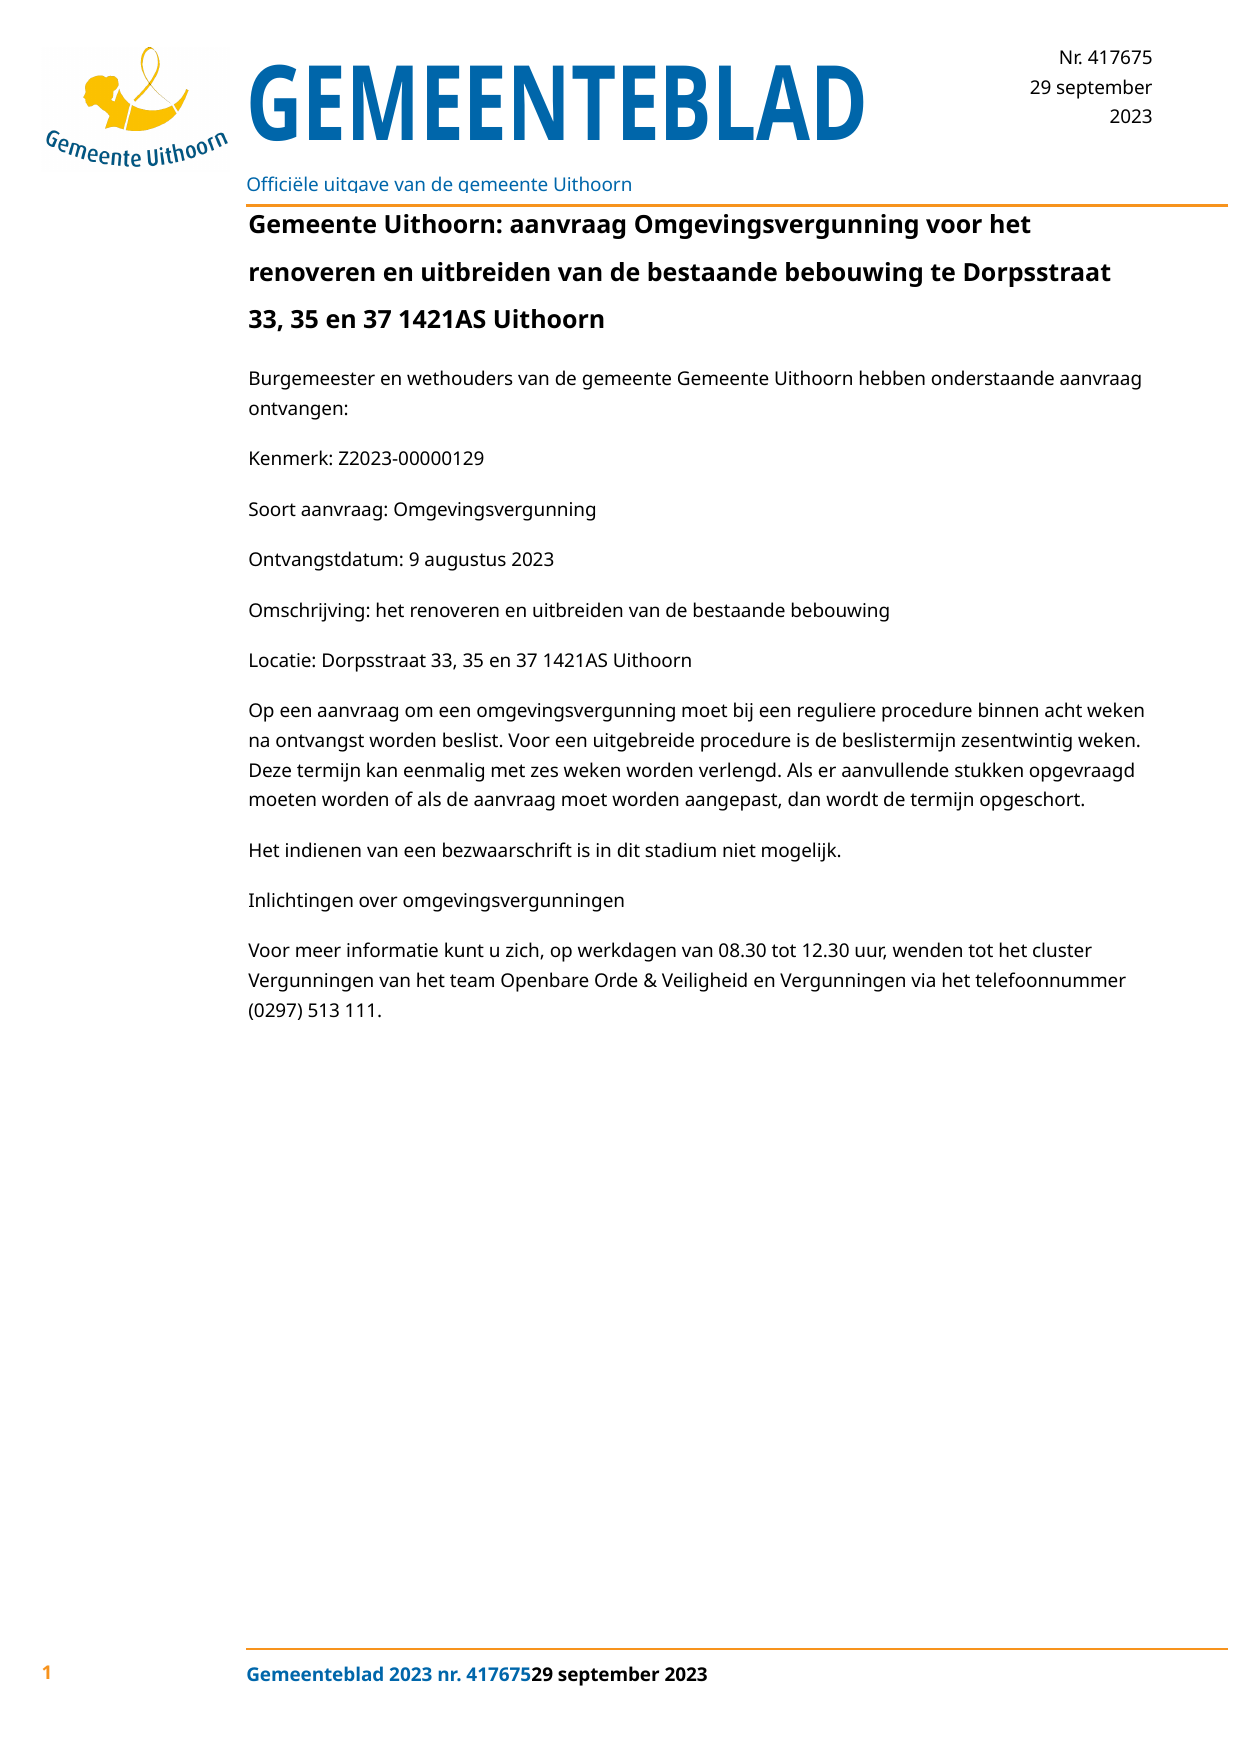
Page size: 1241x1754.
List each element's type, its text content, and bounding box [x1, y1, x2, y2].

text Soort aanvraag: Omgevingsvergunning [248, 496, 1152, 522]
text Gemeente Uithoorn: aanvraag Omgevingsvergunning voor het renoveren en uitbreiden van de bestaande bebouwing te Dorpsstraat 33, 35 en 37 1421AS Uithoorn [248, 207, 1152, 336]
picture [41, 47, 231, 172]
text Voor meer informatie kunt u zich, op werkdagen van 08.30 tot 12.30 uur, wenden tot het cluster Vergunningen van het team Openbare Orde & Veiligheid en Vergunningen via het telefoonnummer (0297) 513 111. [248, 938, 1152, 1022]
text Het indienen van een bezwaarschrift is in dit stadium niet mogelijk. [248, 837, 1152, 862]
text Inlichtingen over omgevingsvergunningen [248, 887, 1152, 913]
text Burgemeester en wethouders van de gemeente Gemeente Uithoorn hebben onderstaande aanvraag ontvangen: [248, 366, 1152, 421]
text Locatie: Dorpsstraat 33, 35 en 37 1421AS Uithoorn [248, 647, 1152, 673]
text Omschrijving: het renoveren en uitbreiden van de bestaande bebouwing [248, 597, 1152, 622]
text Op een aanvraag om een omgevingsvergunning moet bij een reguliere procedure binnen acht weken na ontvangst worden beslist. Voor een uitgebreide procedure is de beslistermijn zesentwintig weken. Deze termijn kan eenmalig met zes weken worden verlengd. Als er aanvullende stukken opgevraagd moeten worden of als de aanvraag moet worden aangepast, dan wordt de termijn opgeschort. [248, 698, 1152, 812]
text Ontvangstdatum: 9 augustus 2023 [248, 546, 1152, 572]
text Kenmerk: Z2023-00000129 [248, 446, 1152, 471]
